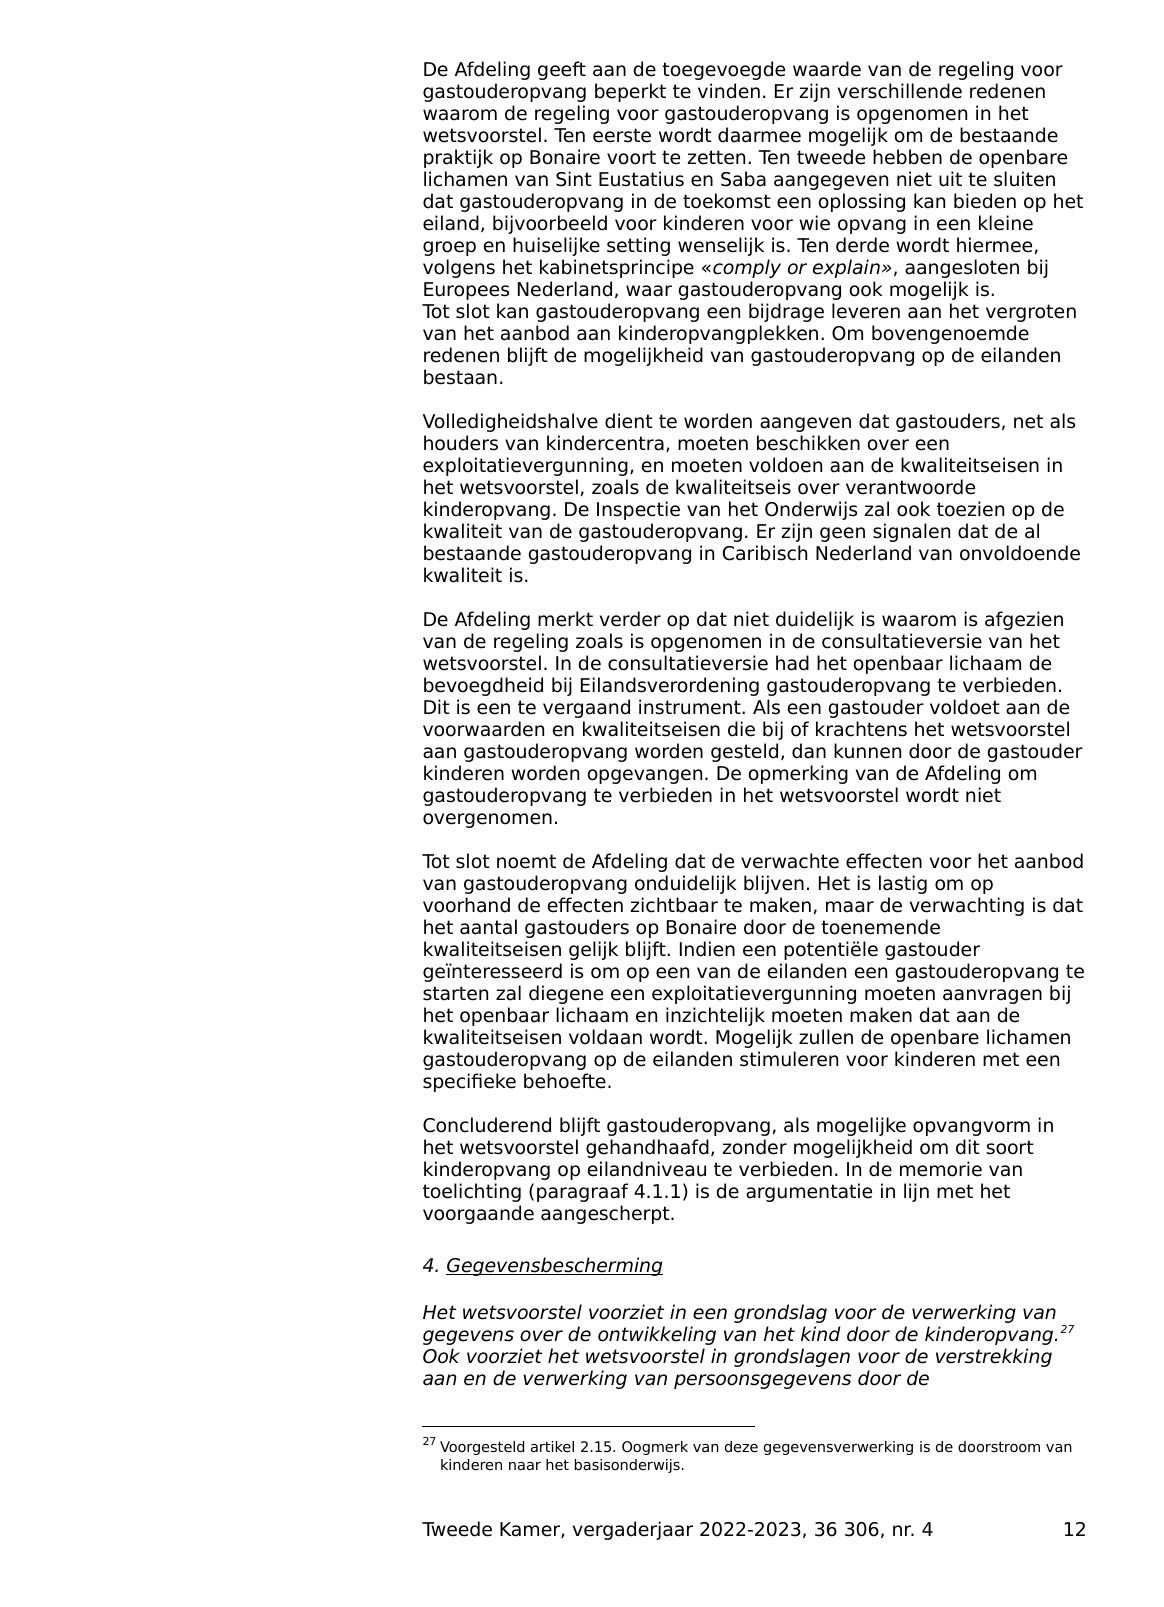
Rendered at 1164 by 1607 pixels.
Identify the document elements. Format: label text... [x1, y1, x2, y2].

text Het wetsvoorstel voorziet in een grondslag voor de verwerking van gegevens over de ontwikkeling van het kind door de kinderopvang. Ook voorziet het wetsvoorstel in grondslagen voor de verstrekking aan en de verwerking van persoonsgegevens door de [422, 1302, 1087, 1390]
text Tot slot kan gastouderopvang een bijdrage leveren aan het vergroten van het aanbod aan kinderopvangplekken. Om bovengenoemde redenen blijft de mogelijkheid van gastouderopvang op de eilanden bestaan. [422, 301, 1087, 389]
text Volledigheidshalve dient te worden aangeven dat gastouders, net als houders van kindercentra, moeten beschikken over een exploitatievergunning, en moeten voldoen aan de kwaliteitseisen in het wetsvoorstel, zoals de kwaliteitseis over verantwoorde kinderopvang. De Inspectie van het Onderwijs zal ook toezien op de kwaliteit van de gastouderopvang. Er zijn geen signalen dat de al bestaande gastouderopvang in Caribisch Nederland van onvoldoende kwaliteit is. [422, 411, 1087, 587]
text De Afdeling geeft aan de toegevoegde waarde van de regeling voor gastouderopvang beperkt te vinden. Er zijn verschillende redenen waarom de regeling voor gastouderopvang is opgenomen in het wetsvoorstel. Ten eerste wordt daarmee mogelijk om de bestaande praktijk op Bonaire voort te zetten. Ten tweede hebben de openbare lichamen van Sint Eustatius en Saba aangegeven niet uit te sluiten dat gastouderopvang in de toekomst een oplossing kan bieden op het eiland, bijvoorbeeld voor kinderen voor wie opvang in een kleine groep en huiselijke setting wenselijk is. Ten derde wordt hiermee, volgens het kabinetsprincipe «comply or explain», aangesloten bij Europees Nederland, waar gastouderopvang ook mogelijk is. [422, 59, 1087, 301]
subtitle 4. Gegevensbescherming [422, 1255, 1087, 1277]
text Voorgesteld artikel 2.15. Oogmerk van deze gegevensverwerking is de doorstroom van kinderen naar het basisonderwijs. [422, 1435, 1087, 1474]
text Concluderend blijft gastouderopvang, als mogelijke opvangvorm in het wetsvoorstel gehandhaafd, zonder mogelijkheid om dit soort kinderopvang op eilandniveau te verbieden. In de memorie van toelichting (paragraaf 4.1.1) is de argumentatie in lijn met het voorgaande aangescherpt. [422, 1115, 1087, 1225]
text De Afdeling merkt verder op dat niet duidelijk is waarom is afgezien van de regeling zoals is opgenomen in de consultatieversie van het wetsvoorstel. In de consultatieversie had het openbaar lichaam de bevoegdheid bij Eilandsverordening gastouderopvang te verbieden. Dit is een te vergaand instrument. Als een gastouder voldoet aan de voorwaarden en kwaliteitseisen die bij of krachtens het wetsvoorstel aan gastouderopvang worden gesteld, dan kunnen door de gastouder kinderen worden opgevangen. De opmerking van de Afdeling om gastouderopvang te verbieden in het wetsvoorstel wordt niet overgenomen. [422, 609, 1087, 829]
text Tot slot noemt de Afdeling dat de verwachte effecten voor het aanbod van gastouderopvang onduidelijk blijven. Het is lastig om op voorhand de effecten zichtbaar te maken, maar de verwachting is dat het aantal gastouders op Bonaire door de toenemende kwaliteitseisen gelijk blijft. Indien een potentiële gastouder geïnteresseerd is om op een van de eilanden een gastouderopvang te starten zal diegene een exploitatievergunning moeten aanvragen bij het openbaar lichaam en inzichtelijk moeten maken dat aan de kwaliteitseisen voldaan wordt. Mogelijk zullen de openbare lichamen gastouderopvang op de eilanden stimuleren voor kinderen met een specifieke behoefte. [422, 851, 1087, 1093]
